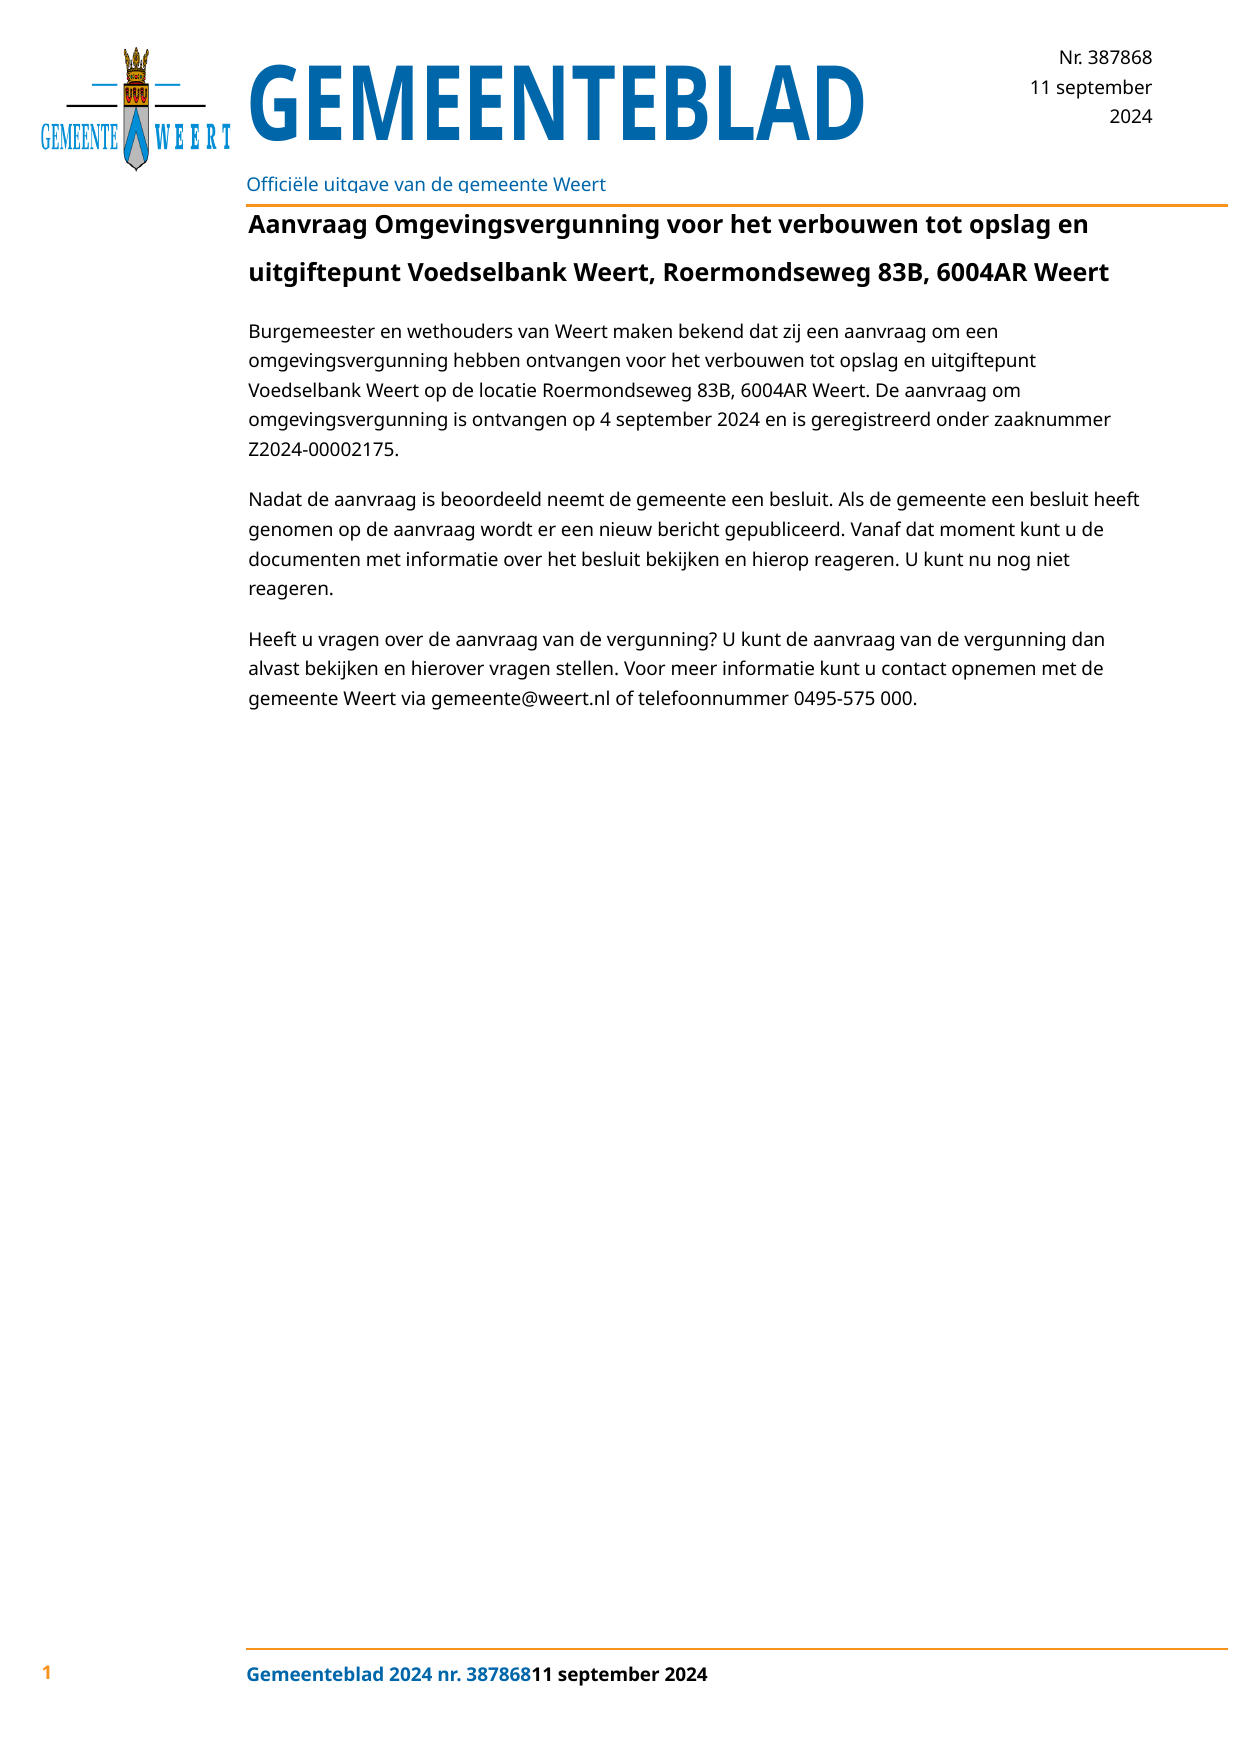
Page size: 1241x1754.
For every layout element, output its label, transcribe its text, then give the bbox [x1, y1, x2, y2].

text Heeft u vragen over de aanvraag van de vergunning? U kunt de aanvraag van de vergunning dan alvast bekijken en hierover vragen stellen. Voor meer informatie kunt u contact opnemen met de gemeente Weert via gemeente@weert.nl of telefoonnummer 0495-575 000. [248, 626, 1152, 711]
picture [41, 47, 231, 172]
text Burgemeester en wethouders van Weert maken bekend dat zij een aanvraag om een omgevingsvergunning hebben ontvangen voor het verbouwen tot opslag en uitgiftepunt Voedselbank Weert op de locatie Roermondseweg 83B, 6004AR Weert. De aanvraag om omgevingsvergunning is ontvangen op 4 september 2024 en is geregistreerd onder zaaknummer Z2024-00002175. [248, 318, 1152, 462]
text Aanvraag Omgevingsvergunning voor het verbouwen tot opslag en uitgiftepunt Voedselbank Weert, Roermondseweg 83B, 6004AR Weert [248, 207, 1152, 288]
text Nadat de aanvraag is beoordeeld neemt de gemeente een besluit. Als de gemeente een besluit heeft genomen op de aanvraag wordt er een nieuw bericht gepubliceerd. Vanaf dat moment kunt u de documenten met informatie over het besluit bekijken en hierop reageren. U kunt nu nog niet reageren. [248, 487, 1152, 601]
